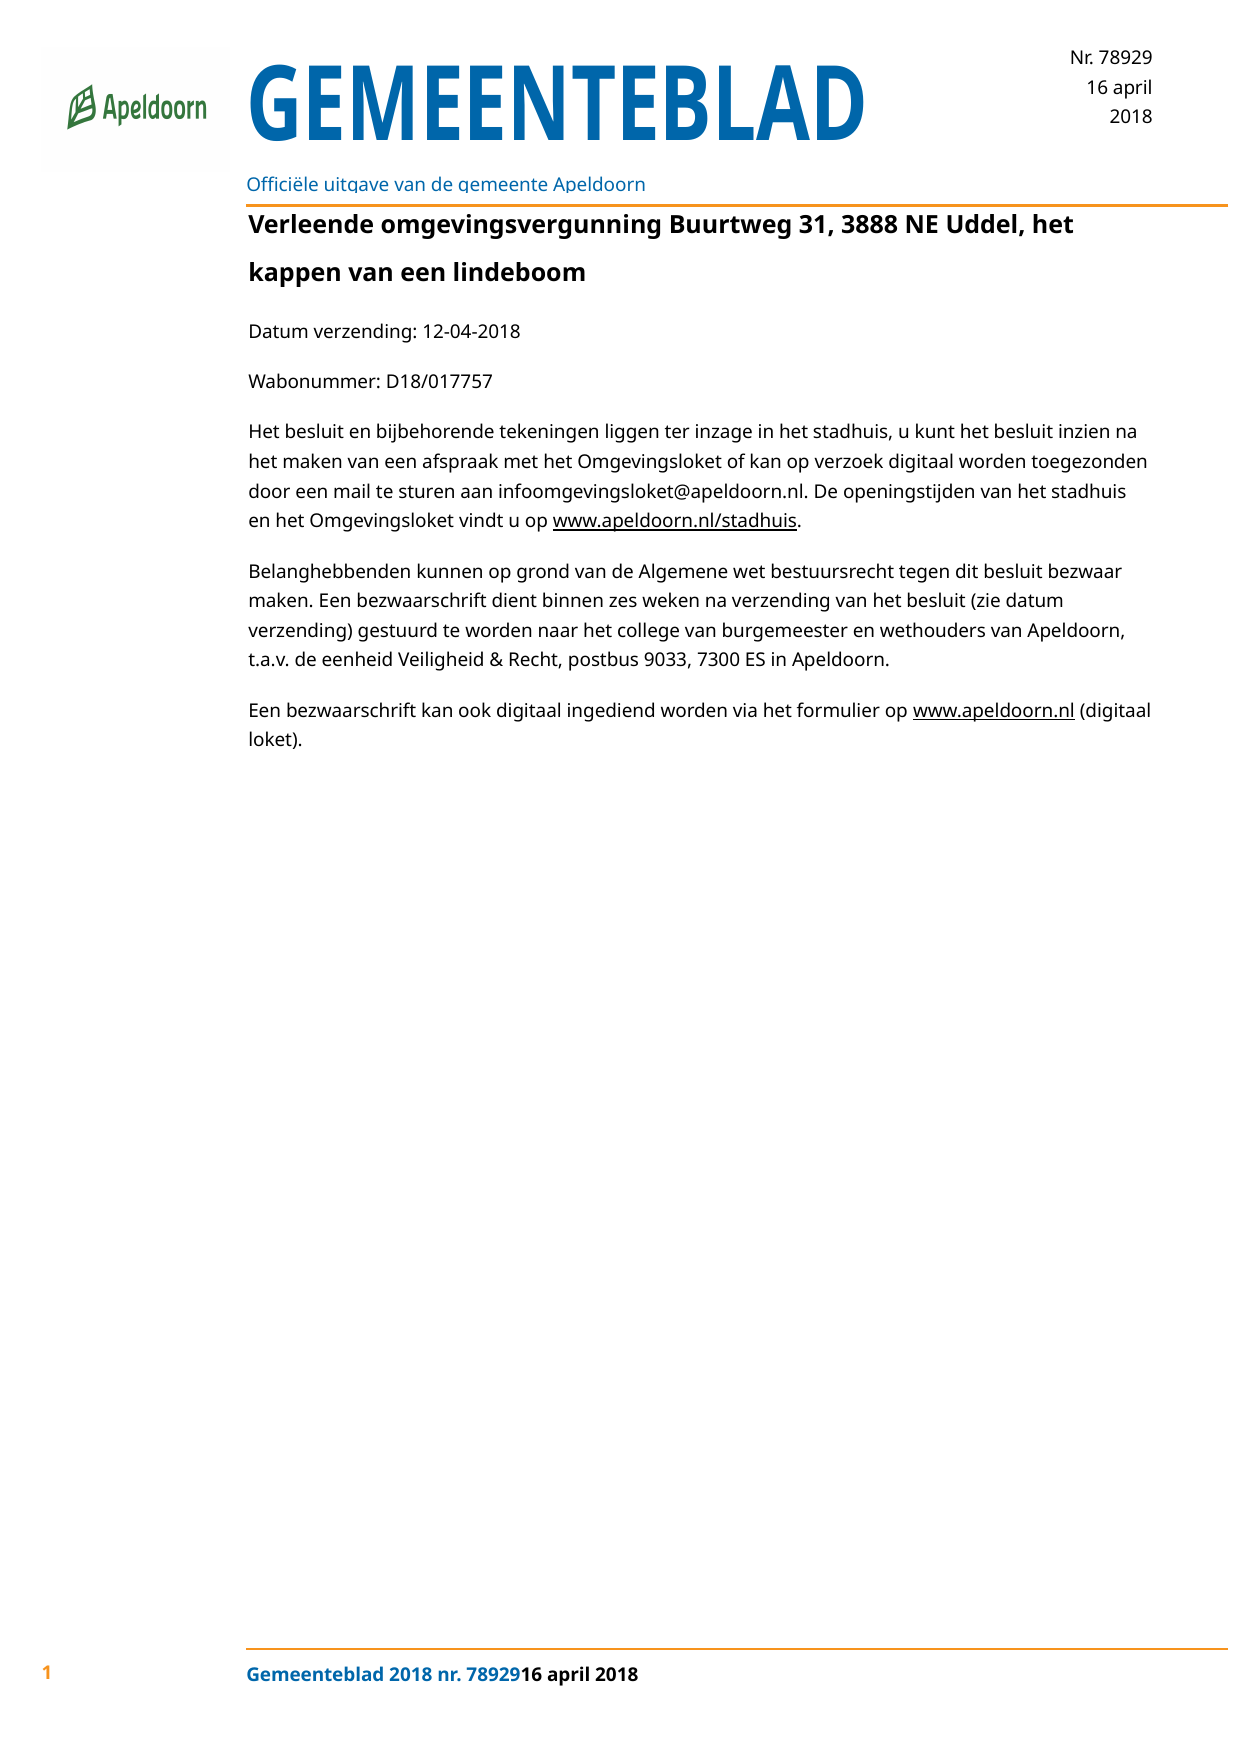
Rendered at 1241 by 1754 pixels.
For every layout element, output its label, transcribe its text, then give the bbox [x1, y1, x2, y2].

picture [41, 47, 231, 172]
text Wabonummer: D18/017757 [248, 368, 1152, 394]
text Belanghebbenden kunnen op grond van de Algemene wet bestuursrecht tegen dit besluit bezwaar maken. Een bezwaarschrift dient binnen zes weken na verzending van het besluit (zie datum verzending) gestuurd te worden naar het college van burgemeester en wethouders van Apeldoorn, t.a.v. de eenheid Veiligheid & Recht, postbus 9033, 7300 ES in Apeldoorn. [248, 558, 1152, 672]
text Datum verzending: 12-04-2018 [248, 318, 1152, 344]
text Verleende omgevingsvergunning Buurtweg 31, 3888 NE Uddel, het kappen van een lindeboom [248, 207, 1152, 288]
text Een bezwaarschrift kan ook digitaal ingediend worden via het formulier op www.apeldoorn.nl (digitaal loket). [248, 697, 1152, 752]
text Het besluit en bijbehorende tekeningen liggen ter inzage in het stadhuis, u kunt het besluit inzien na het maken van een afspraak met het Omgevingsloket of kan op verzoek digitaal worden toegezonden door een mail te sturen aan infoomgevingsloket@apeldoorn.nl. De openingstijden van het stadhuis en het Omgevingsloket vindt u op www.apeldoorn.nl/stadhuis. [248, 419, 1152, 533]
